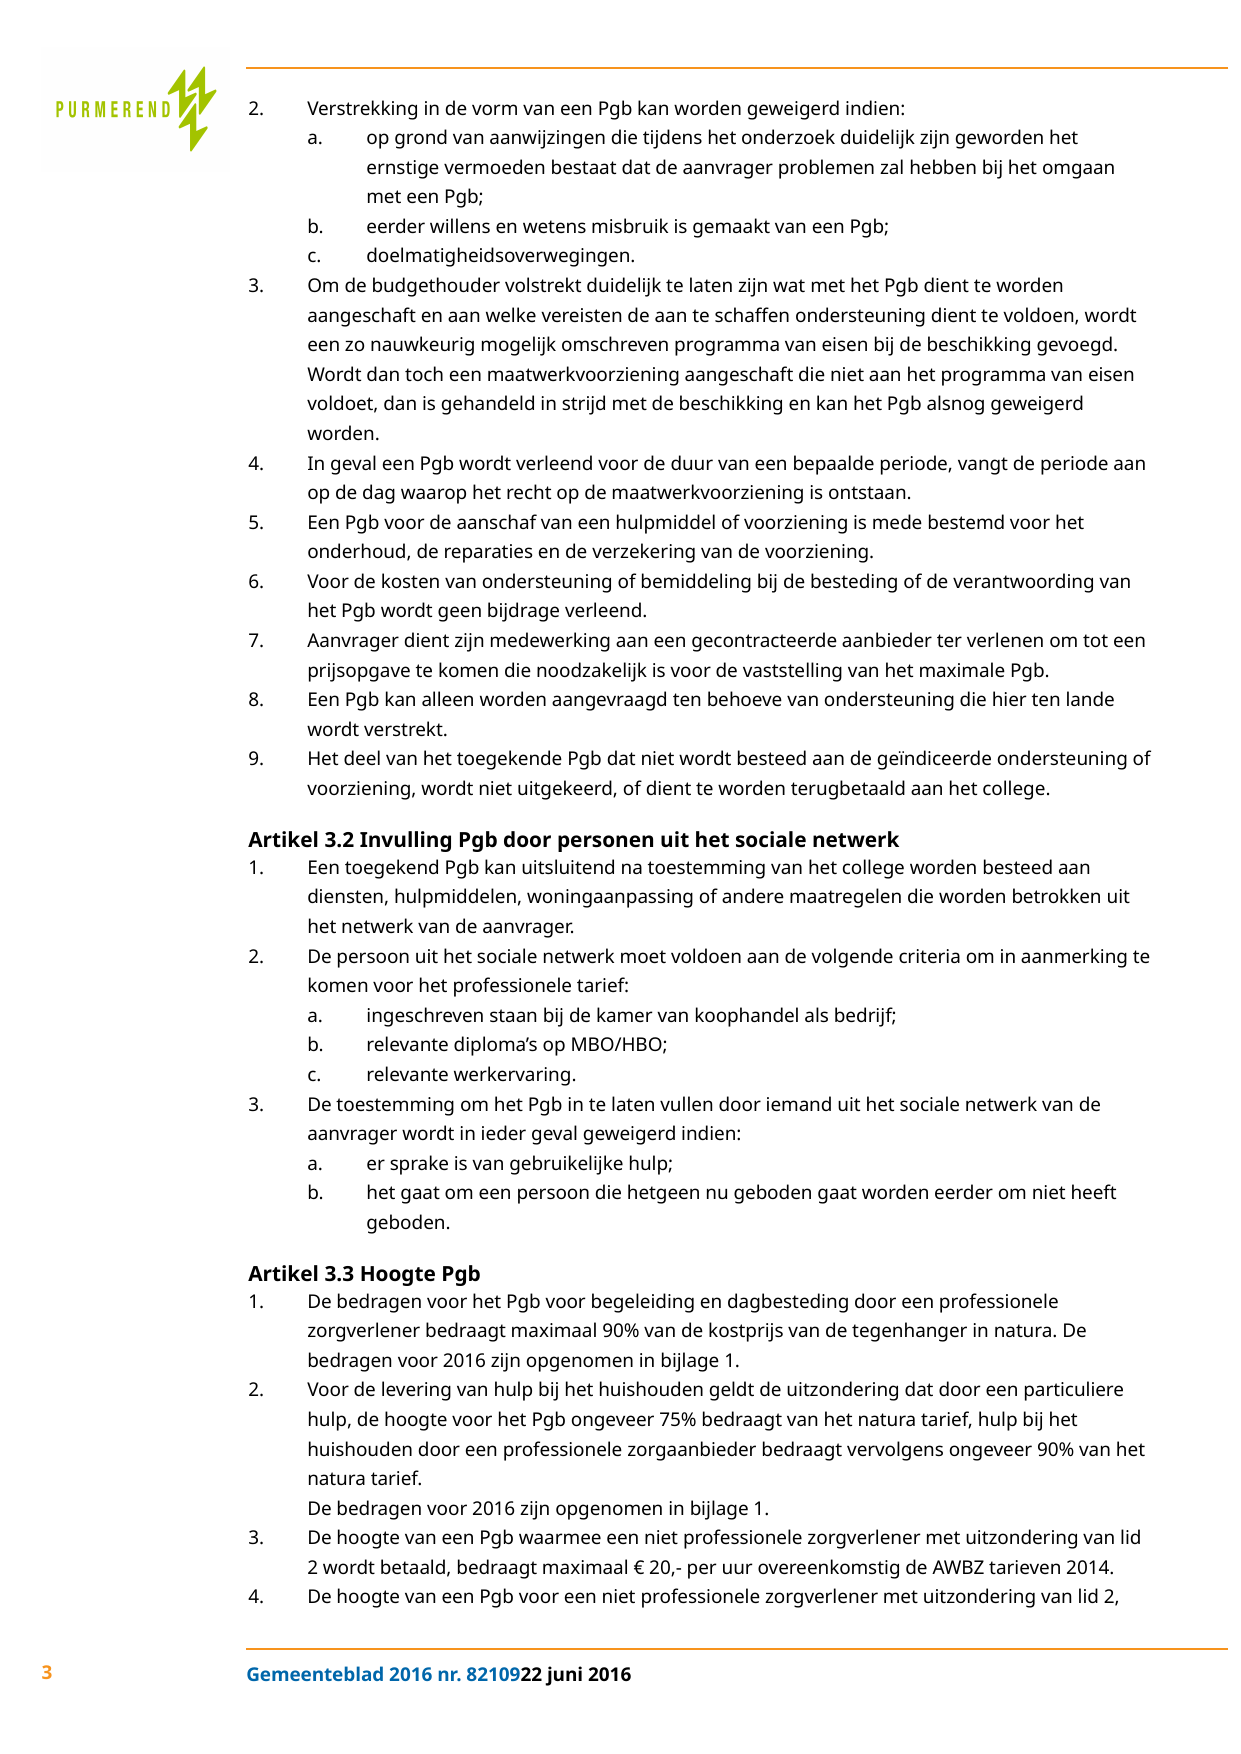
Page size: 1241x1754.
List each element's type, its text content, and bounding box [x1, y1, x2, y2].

list De persoon uit het sociale netwerk moet voldoen aan de volgende criteria om in aanmerking te komen voor het professionele tarief: [248, 943, 1152, 998]
list Het deel van het toegekende Pgb dat niet wordt besteed aan de geïndiceerde ondersteuning of voorziening, wordt niet uitgekeerd, of dient te worden terugbetaald aan het college. [248, 746, 1152, 801]
list De toestemming om het Pgb in te laten vullen door iemand uit het sociale netwerk van de aanvrager wordt in ieder geval geweigerd indien: [248, 1091, 1152, 1146]
text Artikel 3.2 Invulling Pgb door personen uit het sociale netwerk [248, 826, 1152, 854]
text Artikel 3.3 Hoogte Pgb [248, 1259, 1152, 1288]
list Om de budgethouder volstrekt duidelijk te laten zijn wat met het Pgb dient te worden aangeschaft en aan welke vereisten de aan te schaffen ondersteuning dient te voldoen, wordt een zo nauwkeurig mogelijk omschreven programma van eisen bij de beschikking gevoegd. [248, 272, 1152, 357]
list In geval een Pgb wordt verleend voor de duur van een bepaalde periode, vangt de periode aan op de dag waarop het recht op de maatwerkvoorziening is ontstaan. [248, 450, 1152, 505]
list Verstrekking in de vorm van een Pgb kan worden geweigerd indien: [248, 95, 1152, 121]
list Een Pgb voor de aanschaf van een hulpmiddel of voorziening is mede bestemd voor het onderhoud, de reparaties en de verzekering van de voorziening. [248, 509, 1152, 564]
list Voor de kosten van ondersteuning of bemiddeling bij de besteding of de verantwoording van het Pgb wordt geen bijdrage verleend. [248, 568, 1152, 623]
list De hoogte van een Pgb waarmee een niet professionele zorgverlener met uitzondering van lid 2 wordt betaald, bedraagt maximaal € 20,- per uur overeenkomstig de AWBZ tarieven 2014. [248, 1524, 1152, 1580]
list relevante werkervaring. [307, 1061, 1152, 1087]
list relevante diploma’s op MBO/HBO; [307, 1032, 1152, 1057]
picture [41, 47, 231, 172]
list Een toegekend Pgb kan uitsluitend na toestemming van het college worden besteed aan diensten, hulpmiddelen, woningaanpassing of andere maatregelen die worden betrokken uit het netwerk van de aanvrager. [248, 854, 1152, 939]
list Een Pgb kan alleen worden aangevraagd ten behoeve van ondersteuning die hier ten lande wordt verstrekt. [248, 686, 1152, 742]
list ingeschreven staan bij de kamer van koophandel als bedrijf; [307, 1002, 1152, 1028]
list Aanvrager dient zijn medewerking aan een gecontracteerde aanbieder ter verlenen om tot een prijsopgave te komen die noodzakelijk is voor de vaststelling van het maximale Pgb. [248, 627, 1152, 683]
list Wordt dan toch een maatwerkvoorziening aangeschaft die niet aan het programma van eisen voldoet, dan is gehandeld in strijd met de beschikking en kan het Pgb alsnog geweigerd worden. [248, 361, 1152, 446]
list er sprake is van gebruikelijke hulp; [307, 1150, 1152, 1176]
list op grond van aanwijzingen die tijdens het onderzoek duidelijk zijn geworden het ernstige vermoeden bestaat dat de aanvrager problemen zal hebben bij het omgaan met een Pgb; [307, 124, 1152, 209]
list eerder willens en wetens misbruik is gemaakt van een Pgb; [307, 213, 1152, 239]
list De hoogte van een Pgb voor een niet professionele zorgverlener met uitzondering van lid 2, [248, 1584, 1152, 1609]
list doelmatigheidsoverwegingen. [307, 243, 1152, 268]
list Voor de levering van hulp bij het huishouden geldt de uitzondering dat door een particuliere hulp, de hoogte voor het Pgb ongeveer 75% bedraagt van het natura tarief, hulp bij het huishouden door een professionele zorgaanbieder bedraagt vervolgens ongeveer 90% van het natura tarief. [248, 1377, 1152, 1491]
list De bedragen voor 2016 zijn opgenomen in bijlage 1. [248, 1495, 1152, 1521]
list het gaat om een persoon die hetgeen nu geboden gaat worden eerder om niet heeft geboden. [307, 1179, 1152, 1235]
list De bedragen voor het Pgb voor begeleiding en dagbesteding door een professionele zorgverlener bedraagt maximaal 90% van de kostprijs van de tegenhanger in natura. De bedragen voor 2016 zijn opgenomen in bijlage 1. [248, 1288, 1152, 1373]
